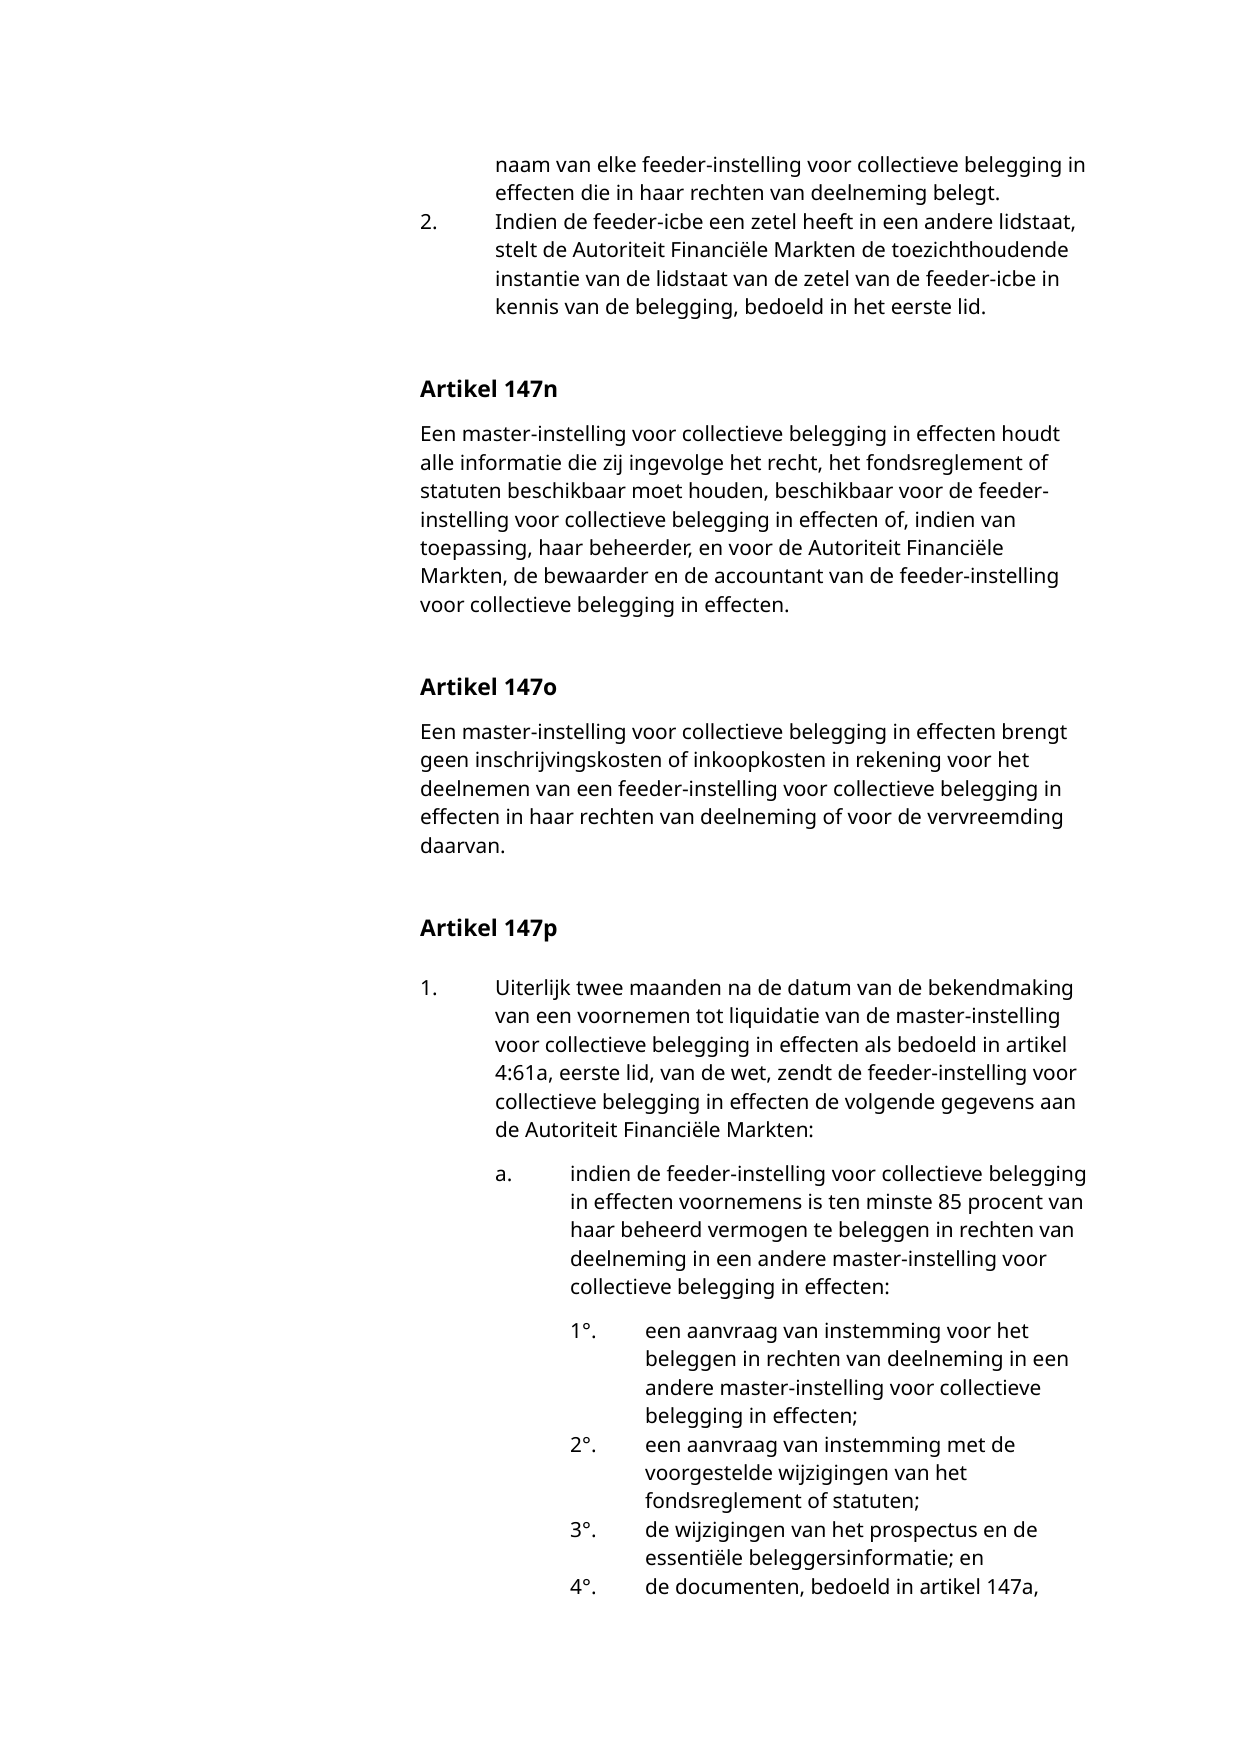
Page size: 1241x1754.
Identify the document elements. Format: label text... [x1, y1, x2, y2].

list naam van elke feeder-instelling voor collectieve belegging in effecten die in haar rechten van deelneming belegt. [420, 150, 1090, 207]
subtitle Artikel 147p [420, 912, 1090, 943]
subtitle Artikel 147o [420, 671, 1090, 702]
list de documenten, bedoeld in artikel 147a, [570, 1572, 1090, 1600]
text Een master-instelling voor collectieve belegging in effecten brengt geen inschrijvingskosten of inkoopkosten in rekening voor het deelnemen van een feeder-instelling voor collectieve belegging in effecten in haar rechten van deelneming of voor de vervreemding daarvan. [420, 717, 1090, 859]
subtitle Artikel 147n [420, 373, 1090, 404]
list een aanvraag van instemming voor het beleggen in rechten van deelneming in een andere master-instelling voor collectieve belegging in effecten; [570, 1316, 1090, 1430]
list de wijzigingen van het prospectus en de essentiële beleggersinformatie; en [570, 1515, 1090, 1572]
list Indien de feeder-icbe een zetel heeft in een andere lidstaat, stelt de Autoriteit Financiële Markten de toezichthoudende instantie van de lidstaat van de zetel van de feeder-icbe in kennis van de belegging, bedoeld in het eerste lid. [420, 207, 1090, 321]
list indien de feeder-instelling voor collectieve belegging in effecten voornemens is ten minste 85 procent van haar beheerd vermogen te beleggen in rechten van deelneming in een andere master-instelling voor collectieve belegging in effecten: [495, 1159, 1090, 1301]
list een aanvraag van instemming met de voorgestelde wijzigingen van het fondsreglement of statuten; [570, 1430, 1090, 1515]
text Een master-instelling voor collectieve belegging in effecten houdt alle informatie die zij ingevolge het recht, het fondsreglement of statuten beschikbaar moet houden, beschikbaar voor de feeder-instelling voor collectieve belegging in effecten of, indien van toepassing, haar beheerder, en voor de Autoriteit Financiële Markten, de bewaarder en de accountant van de feeder-instelling voor collectieve belegging in effecten. [420, 419, 1090, 618]
list Uiterlijk twee maanden na de datum van de bekendmaking van een voornemen tot liquidatie van de master-instelling voor collectieve belegging in effecten als bedoeld in artikel 4:61a, eerste lid, van de wet, zendt de feeder-instelling voor collectieve belegging in effecten de volgende gegevens aan de Autoriteit Financiële Markten: [420, 973, 1090, 1144]
